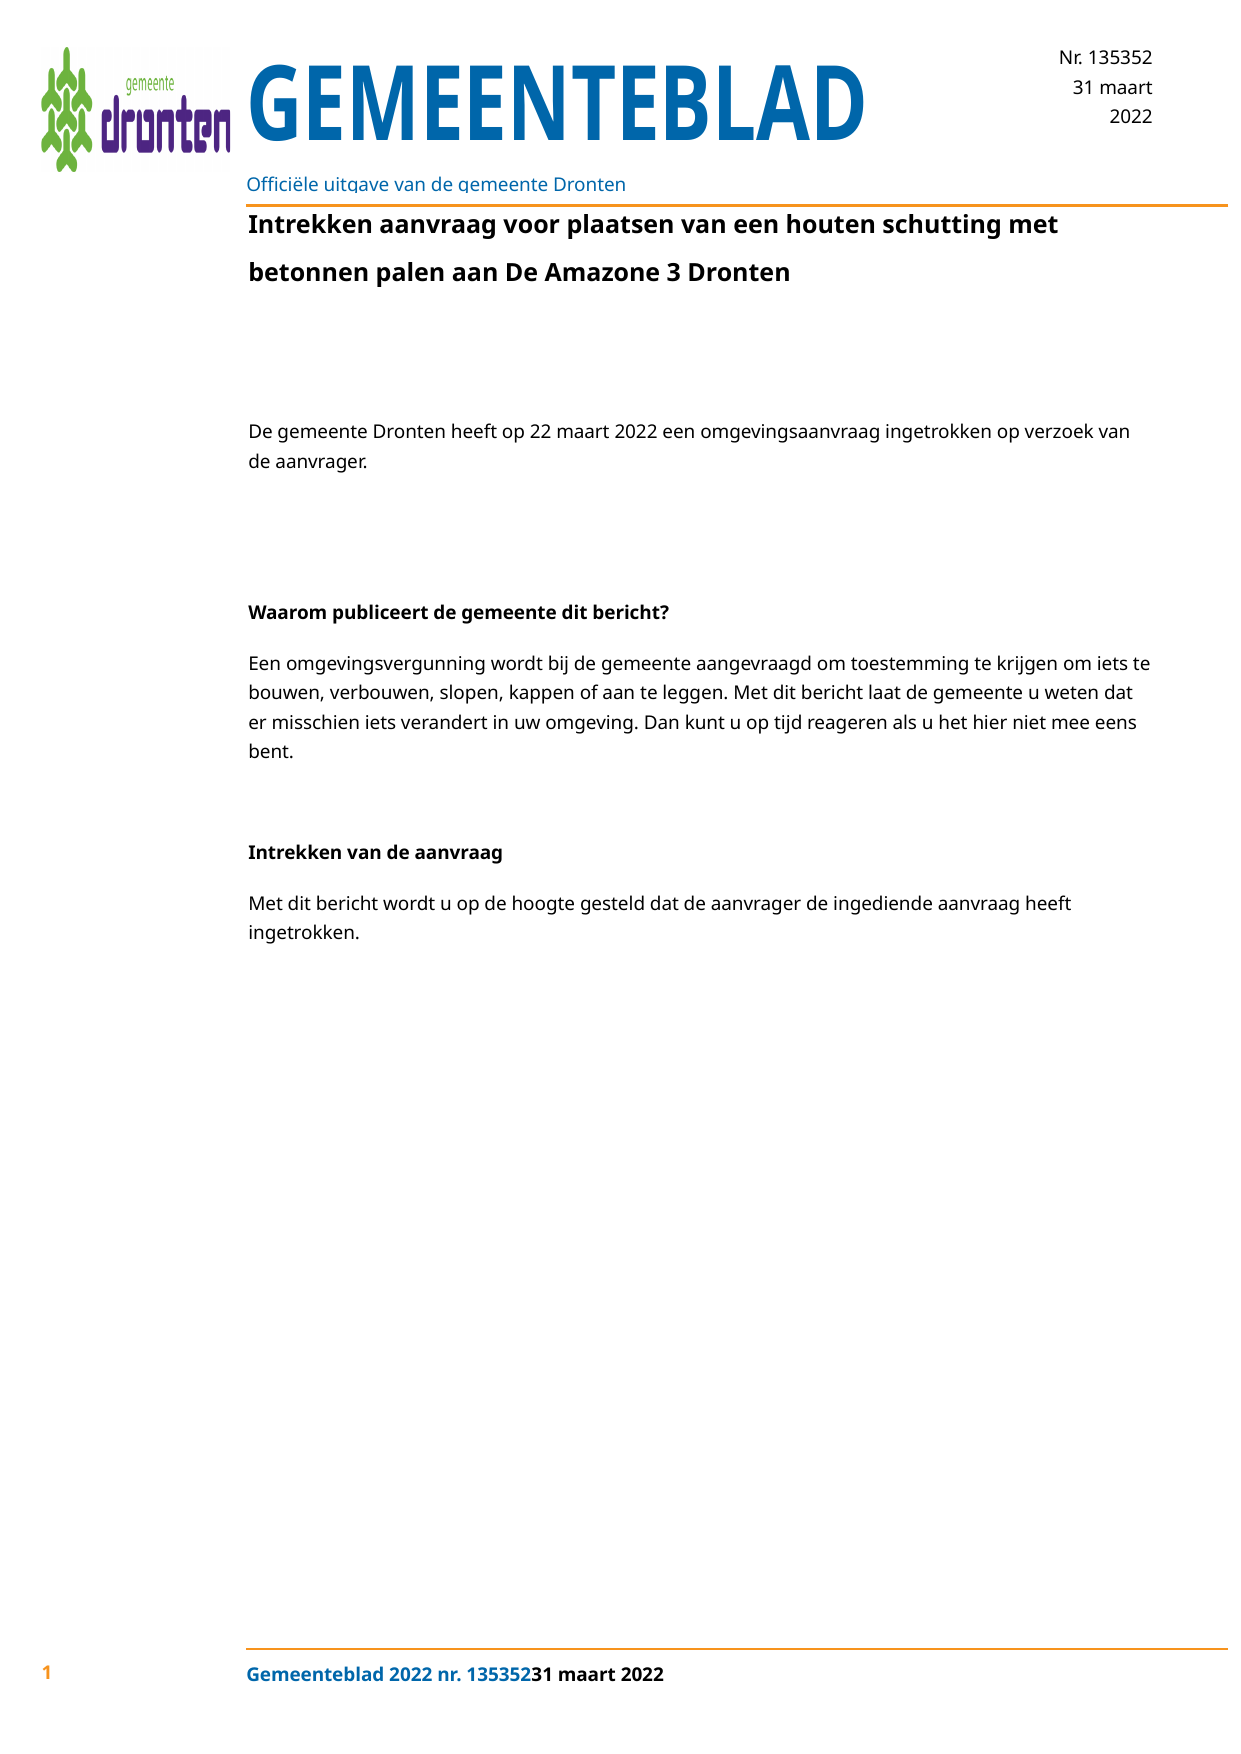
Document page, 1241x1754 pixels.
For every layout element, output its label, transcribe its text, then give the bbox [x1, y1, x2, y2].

text Een omgevingsvergunning wordt bij de gemeente aangevraagd om toestemming te krijgen om iets te bouwen, verbouwen, slopen, kappen of aan te leggen. Met dit bericht laat de gemeente u weten dat er misschien iets verandert in uw omgeving. Dan kunt u op tijd reageren als u het hier niet mee eens bent. [248, 650, 1152, 764]
text De gemeente Dronten heeft op 22 maart 2022 een omgevingsaanvraag ingetrokken op verzoek van de aanvrager. [248, 419, 1152, 474]
picture [41, 47, 231, 172]
text Met dit bericht wordt u op de hoogte gesteld dat de aanvrager de ingediende aanvraag heeft ingetrokken. [248, 890, 1152, 945]
text Waarom publiceert de gemeente dit bericht? [248, 599, 1152, 625]
text Intrekken aanvraag voor plaatsen van een houten schutting met betonnen palen aan De Amazone 3 Dronten [248, 207, 1152, 288]
text Intrekken van de aanvraag [248, 839, 1152, 865]
